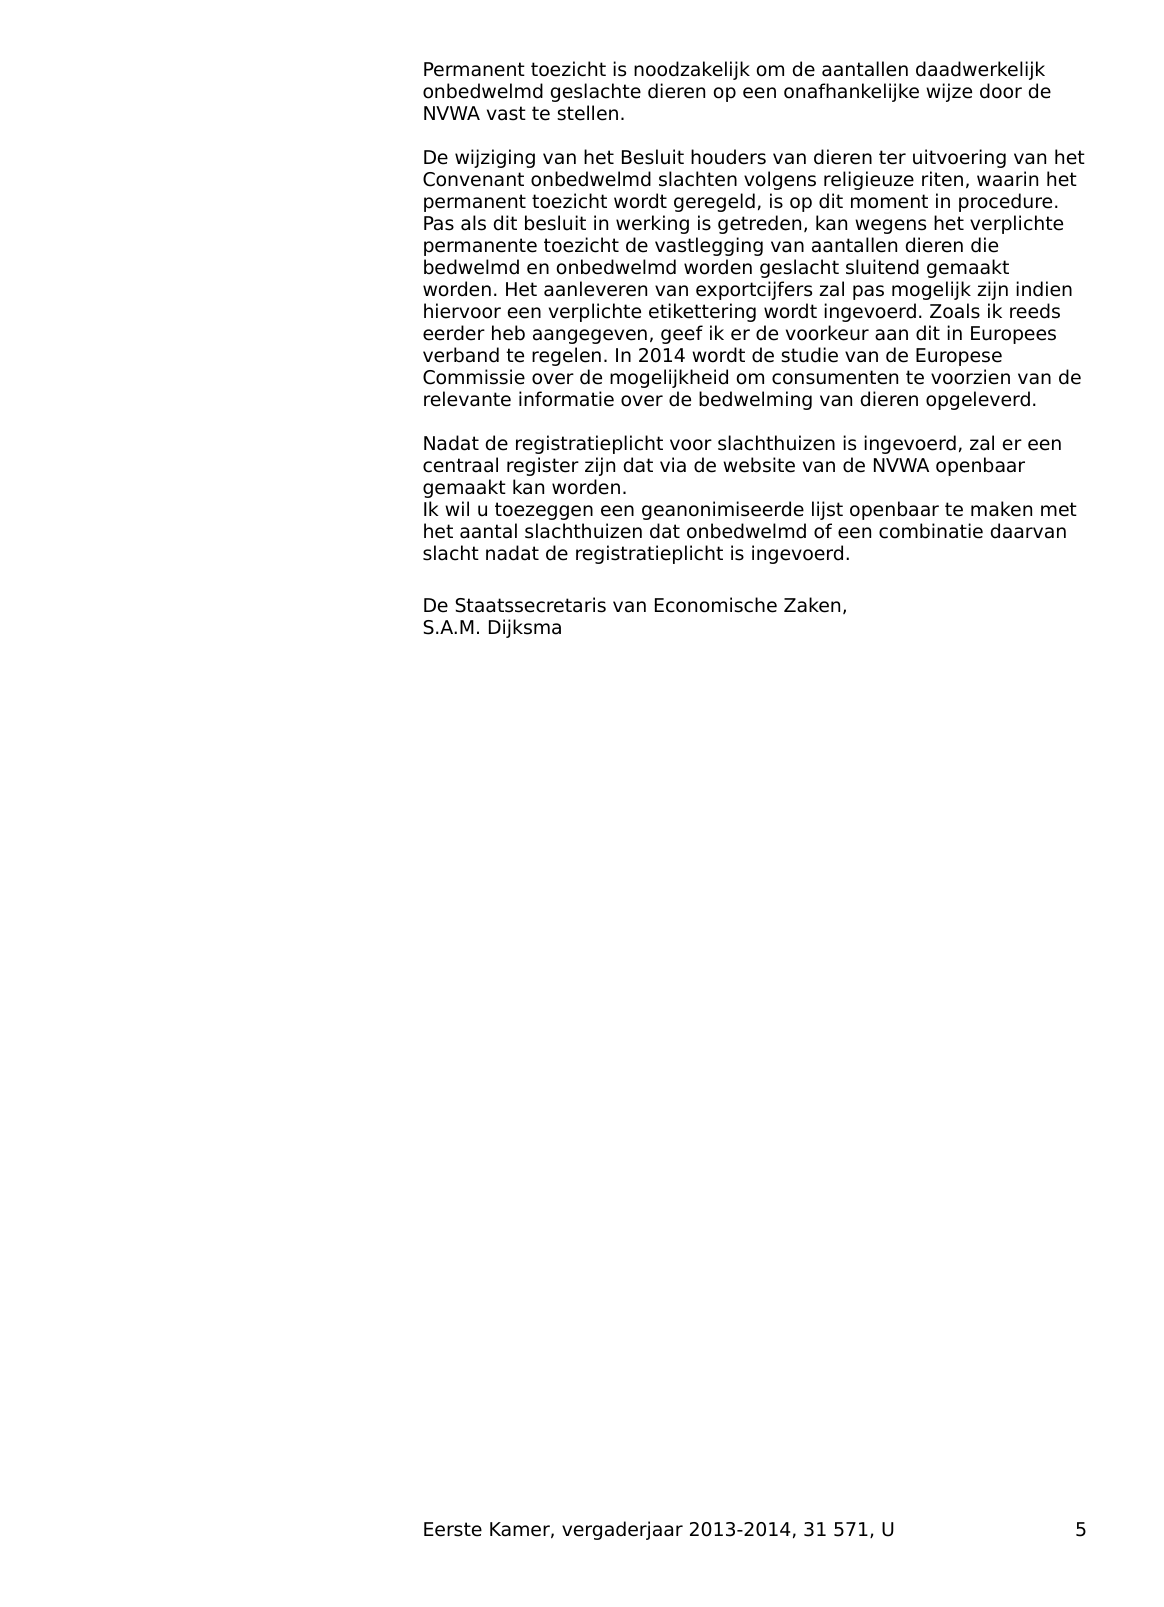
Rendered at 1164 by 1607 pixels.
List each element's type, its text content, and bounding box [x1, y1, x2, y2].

text De Staatssecretaris van Economische Zaken, S.A.M. Dijksma [422, 595, 1087, 639]
text Nadat de registratieplicht voor slachthuizen is ingevoerd, zal er een centraal register zijn dat via de website van de NVWA openbaar gemaakt kan worden. [422, 433, 1087, 499]
text Permanent toezicht is noodzakelijk om de aantallen daadwerkelijk onbedwelmd geslachte dieren op een onafhankelijke wijze door de NVWA vast te stellen. [422, 59, 1087, 125]
text De wijziging van het Besluit houders van dieren ter uitvoering van het Convenant onbedwelmd slachten volgens religieuze riten, waarin het permanent toezicht wordt geregeld, is op dit moment in procedure. Pas als dit besluit in werking is getreden, kan wegens het verplichte permanente toezicht de vastlegging van aantallen dieren die bedwelmd en onbedwelmd worden geslacht sluitend gemaakt worden. Het aanleveren van exportcijfers zal pas mogelijk zijn indien hiervoor een verplichte etikettering wordt ingevoerd. Zoals ik reeds eerder heb aangegeven, geef ik er de voorkeur aan dit in Europees verband te regelen. In 2014 wordt de studie van de Europese Commissie over de mogelijkheid om consumenten te voorzien van de relevante informatie over de bedwelming van dieren opgeleverd. [422, 147, 1087, 411]
text Ik wil u toezeggen een geanonimiseerde lijst openbaar te maken met het aantal slachthuizen dat onbedwelmd of een combinatie daarvan slacht nadat de registratieplicht is ingevoerd. [422, 499, 1087, 565]
